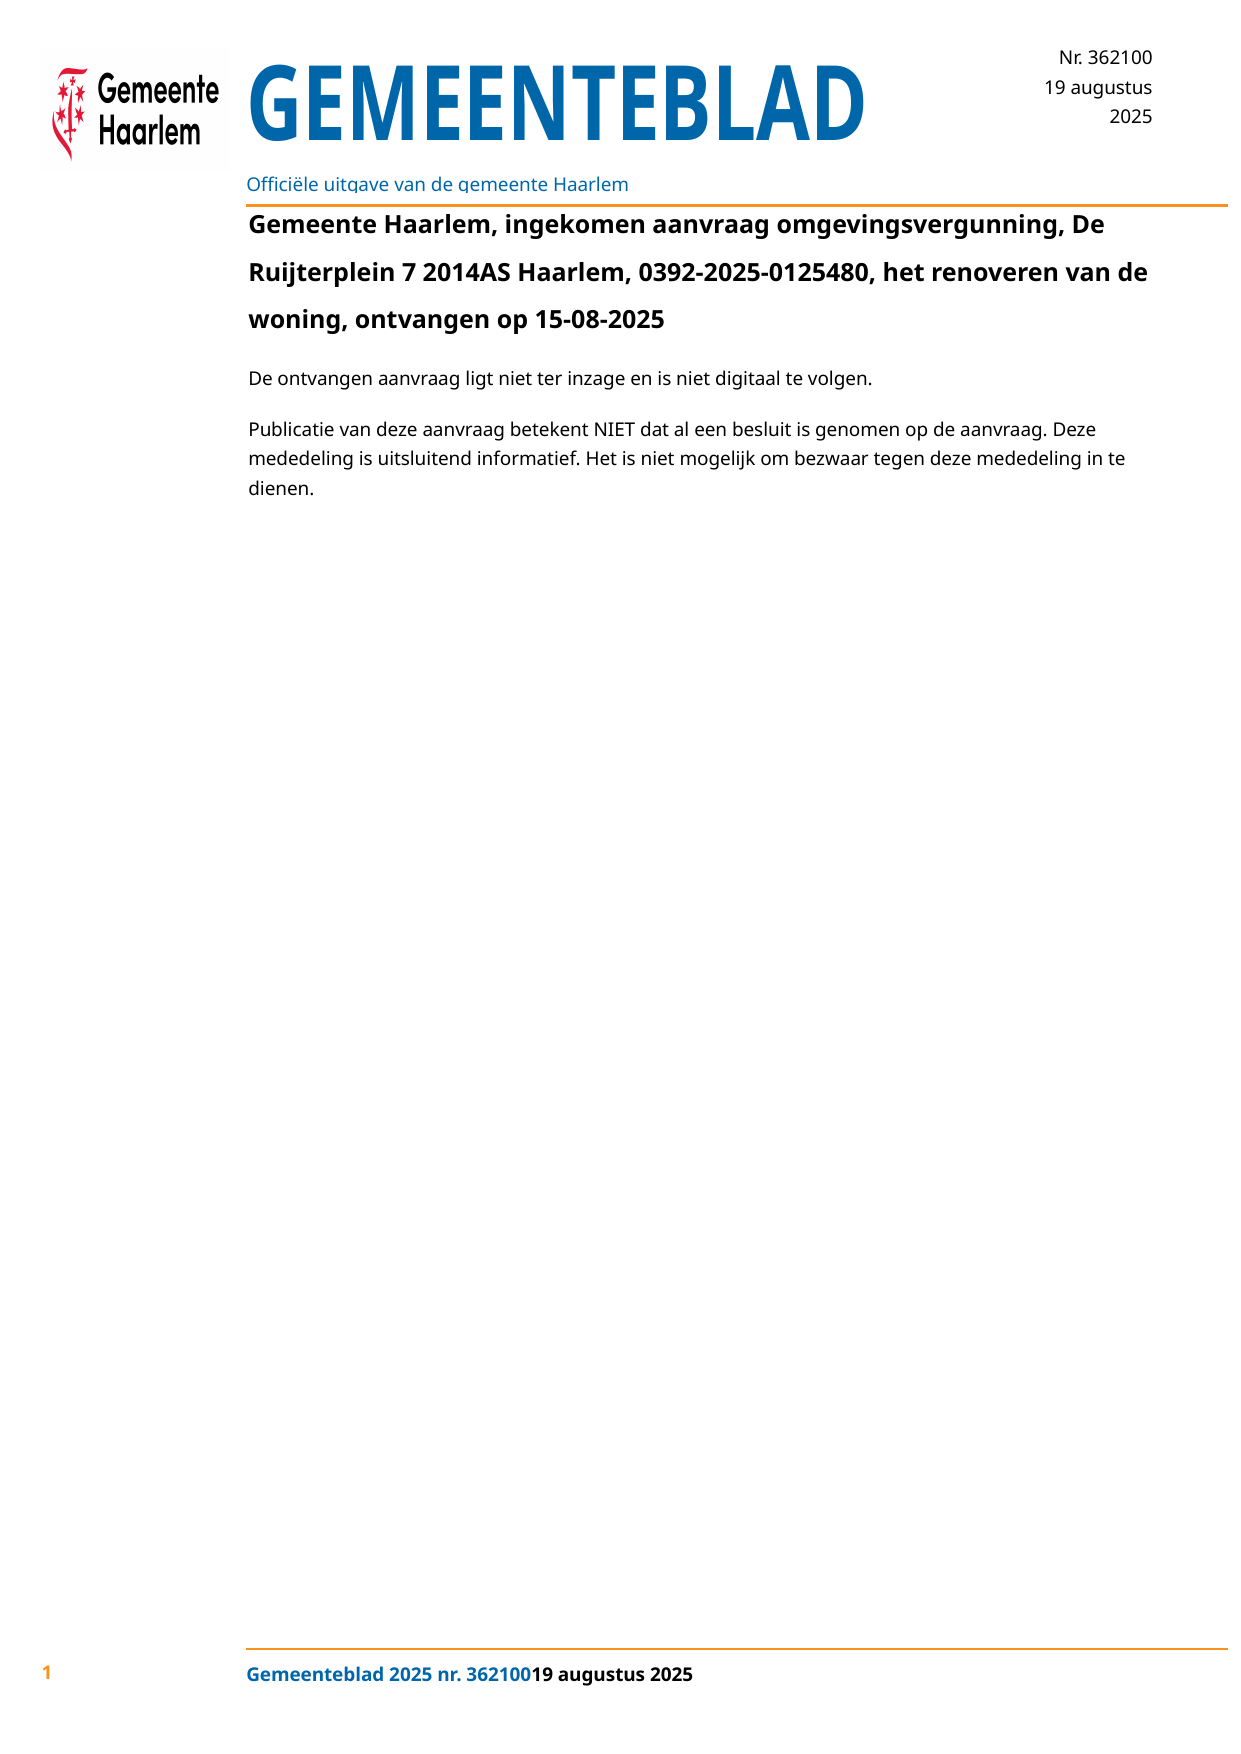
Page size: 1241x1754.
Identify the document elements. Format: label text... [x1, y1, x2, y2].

picture [41, 47, 231, 172]
text Publicatie van deze aanvraag betekent NIET dat al een besluit is genomen op de aanvraag. Deze mededeling is uitsluitend informatief. Het is niet mogelijk om bezwaar tegen deze mededeling in te dienen. [248, 416, 1152, 501]
text De ontvangen aanvraag ligt niet ter inzage en is niet digitaal te volgen. [248, 366, 1152, 391]
text Gemeente Haarlem, ingekomen aanvraag omgevingsvergunning, De Ruijterplein 7 2014AS Haarlem, 0392-2025-0125480, het renoveren van de woning, ontvangen op 15-08-2025 [248, 207, 1152, 336]
